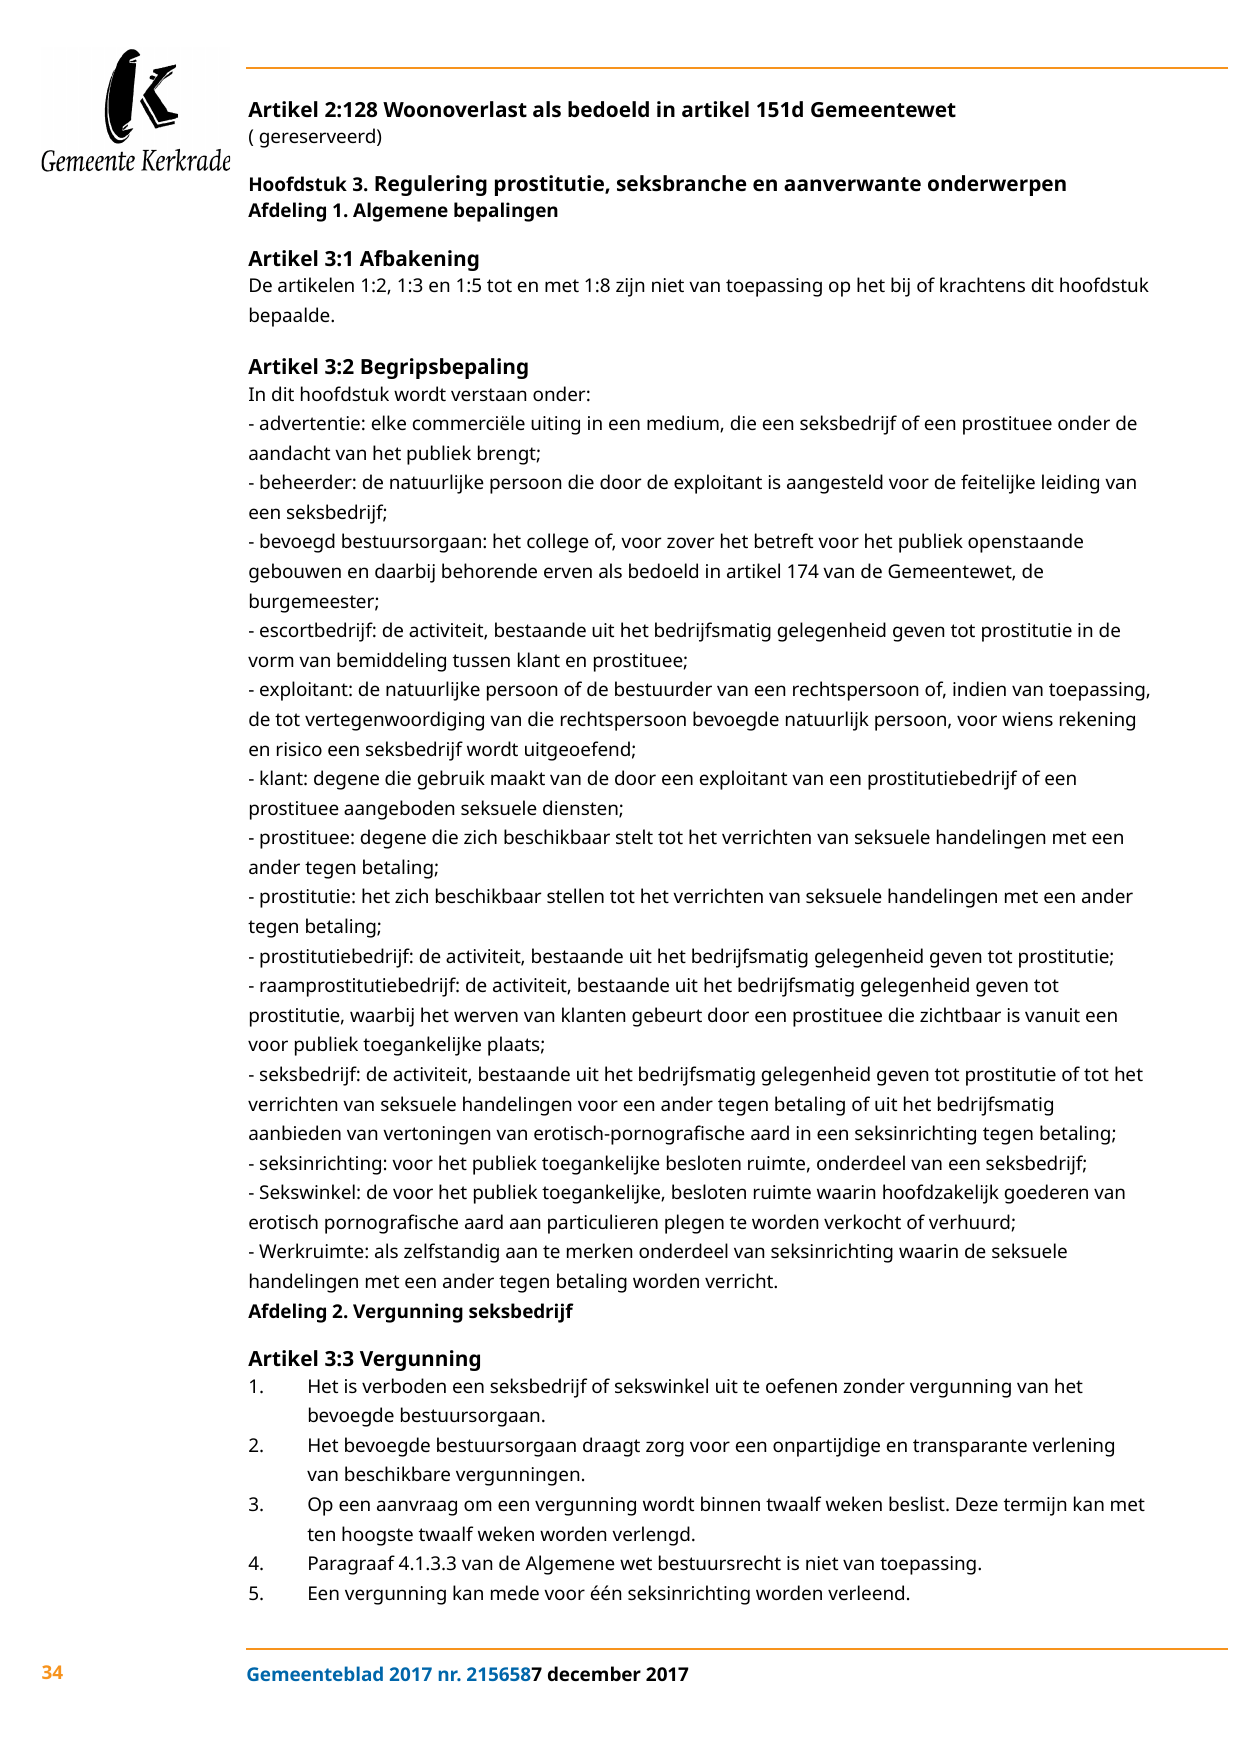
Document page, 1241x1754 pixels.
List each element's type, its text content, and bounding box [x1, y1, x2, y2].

text - prostitutie: het zich beschikbaar stellen tot het verrichten van seksuele handelingen met een ander tegen betaling; [248, 884, 1152, 939]
picture [41, 47, 231, 172]
text - klant: degene die gebruik maakt van de door een exploitant van een prostitutiebedrijf of een prostituee aangeboden seksuele diensten; [248, 765, 1152, 821]
text - Sekswinkel: de voor het publiek toegankelijke, besloten ruimte waarin hoofdzakelijk goederen van erotisch pornografische aard aan particulieren plegen te worden verkocht of verhuurd; [248, 1179, 1152, 1235]
text Afdeling 1. Algemene bepalingen [248, 197, 1152, 223]
text Artikel 3:2 Begripsbepaling [248, 352, 1152, 381]
list Op een aanvraag om een vergunning wordt binnen twaalf weken beslist. Deze termijn kan met ten hoogste twaalf weken worden verlengd. [248, 1491, 1152, 1546]
text Artikel 3:1 Afbakening [248, 244, 1152, 272]
text In dit hoofdstuk wordt verstaan onder: [248, 381, 1152, 406]
text - raamprostitutiebedrijf: de activiteit, bestaande uit het bedrijfsmatig gelegenheid geven tot prostitutie, waarbij het werven van klanten gebeurt door een prostituee die zichtbaar is vanuit een voor publiek toegankelijke plaats; [248, 972, 1152, 1057]
text - bevoegd bestuursorgaan: het college of, voor zover het betreft voor het publiek openstaande gebouwen en daarbij behorende erven als bedoeld in artikel 174 van de Gemeentewet, de burgemeester; [248, 529, 1152, 613]
list Een vergunning kan mede voor één seksinrichting worden verleend. [248, 1580, 1152, 1606]
text - seksinrichting: voor het publiek toegankelijke besloten ruimte, onderdeel van een seksbedrijf; [248, 1150, 1152, 1176]
text ( gereserveerd) [248, 123, 1152, 149]
text - advertentie: elke commerciële uiting in een medium, die een seksbedrijf of een prostituee onder de aandacht van het publiek brengt; [248, 410, 1152, 466]
text - prostitutiebedrijf: de activiteit, bestaande uit het bedrijfsmatig gelegenheid geven tot prostitutie; [248, 943, 1152, 968]
text - prostituee: degene die zich beschikbaar stelt tot het verrichten van seksuele handelingen met een ander tegen betaling; [248, 824, 1152, 880]
text - seksbedrijf: de activiteit, bestaande uit het bedrijfsmatig gelegenheid geven tot prostitutie of tot het verrichten van seksuele handelingen voor een ander tegen betaling of uit het bedrijfsmatig aanbieden van vertoningen van erotisch-pornografische aard in een seksinrichting tegen betaling; [248, 1061, 1152, 1146]
text - exploitant: de natuurlijke persoon of de bestuurder van een rechtspersoon of, indien van toepassing, de tot vertegenwoordiging van die rechtspersoon bevoegde natuurlijk persoon, voor wiens rekening en risico een seksbedrijf wordt uitgeoefend; [248, 677, 1152, 761]
text - beheerder: de natuurlijke persoon die door de exploitant is aangesteld voor de feitelijke leiding van een seksbedrijf; [248, 469, 1152, 525]
text Hoofdstuk 3. Regulering prostitutie, seksbranche en aanverwante onderwerpen [248, 169, 1152, 197]
text Artikel 3:3 Vergunning [248, 1344, 1152, 1373]
text - Werkruimte: als zelfstandig aan te merken onderdeel van seksinrichting waarin de seksuele handelingen met een ander tegen betaling worden verricht. [248, 1239, 1152, 1294]
text Artikel 2:128 Woonoverlast als bedoeld in artikel 151d Gemeentewet [248, 95, 1152, 123]
text Afdeling 2. Vergunning seksbedrijf [248, 1298, 1152, 1323]
list Het bevoegde bestuursorgaan draagt zorg voor een onpartijdige en transparante verlening van beschikbare vergunningen. [248, 1432, 1152, 1487]
list Het is verboden een seksbedrijf of sekswinkel uit te oefenen zonder vergunning van het bevoegde bestuursorgaan. [248, 1373, 1152, 1428]
list Paragraaf 4.1.3.3 van de Algemene wet bestuursrecht is niet van toepassing. [248, 1550, 1152, 1576]
text - escortbedrijf: de activiteit, bestaande uit het bedrijfsmatig gelegenheid geven tot prostitutie in de vorm van bemiddeling tussen klant en prostituee; [248, 617, 1152, 673]
text De artikelen 1:2, 1:3 en 1:5 tot en met 1:8 zijn niet van toepassing op het bij of krachtens dit hoofdstuk bepaalde. [248, 272, 1152, 328]
